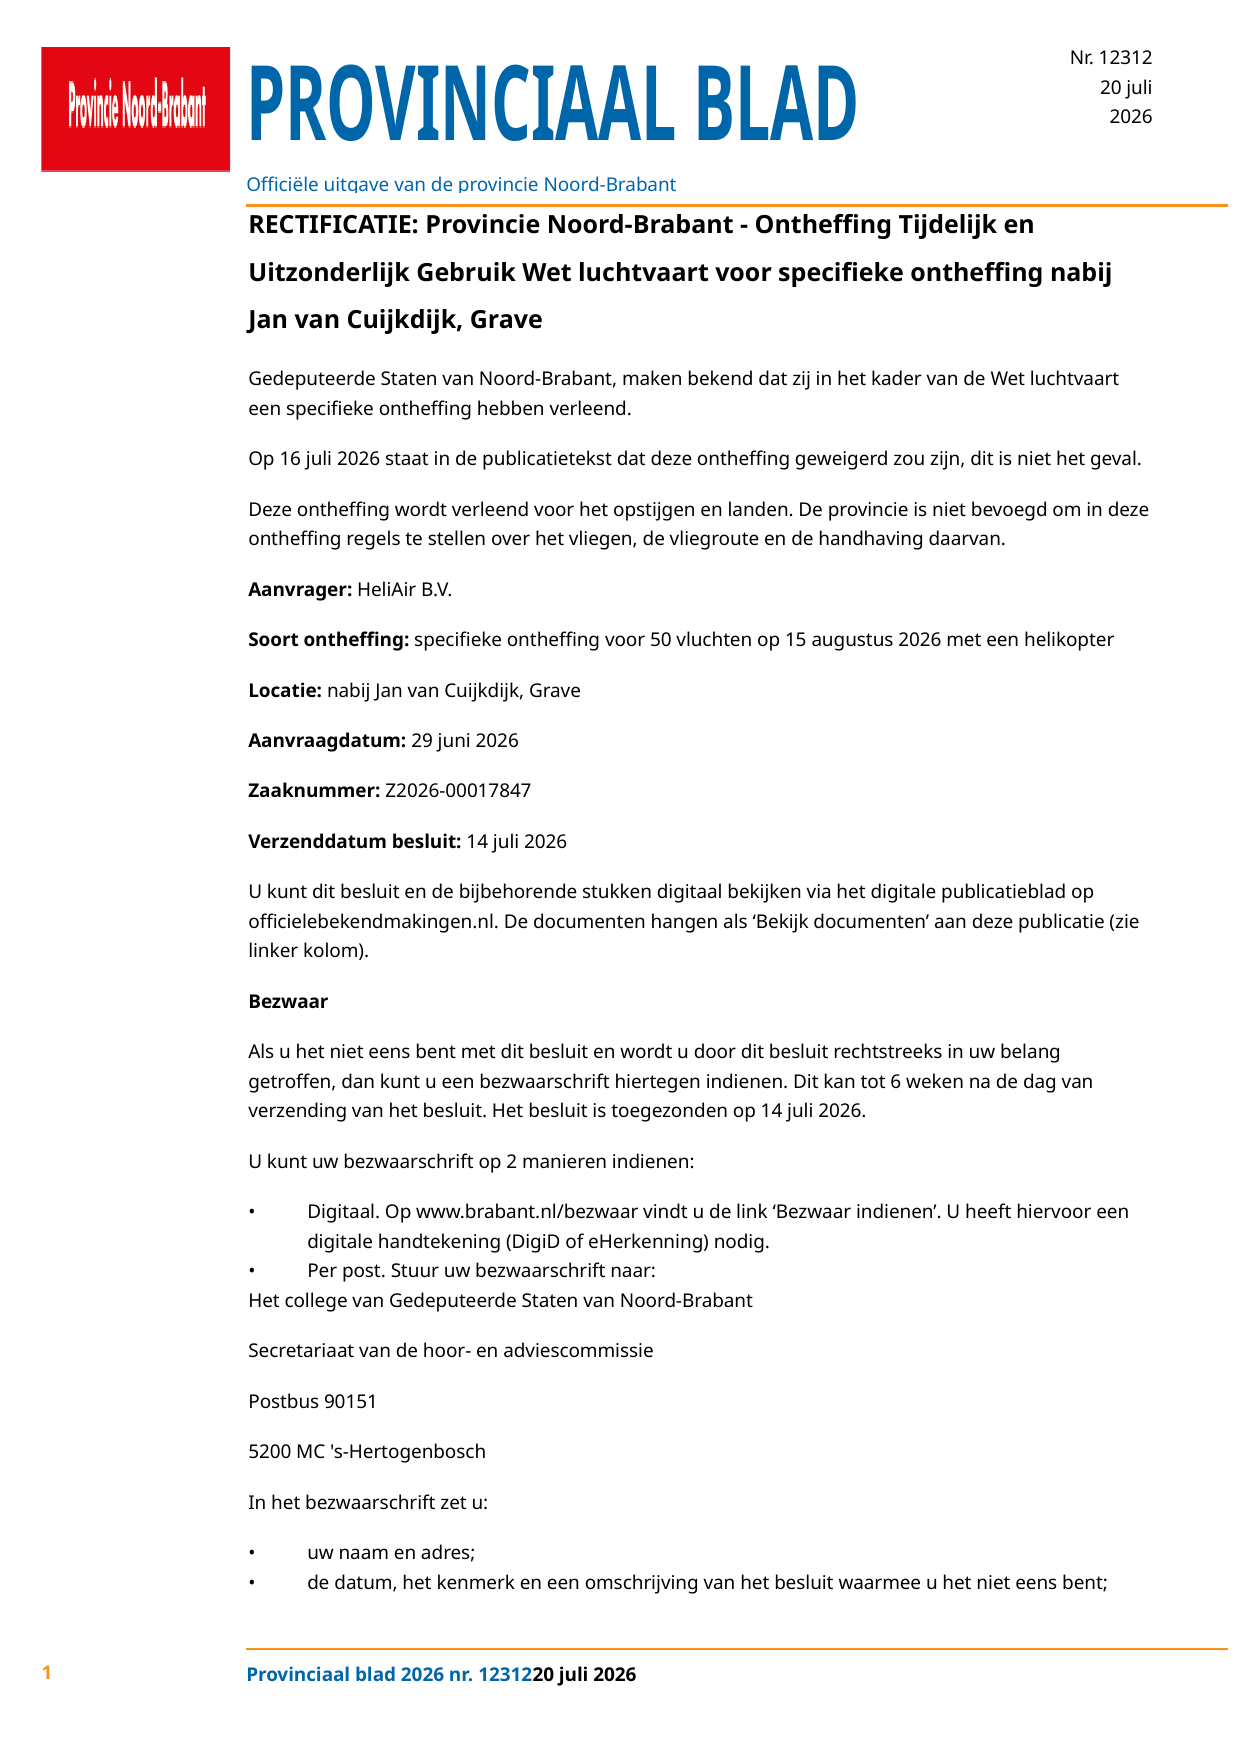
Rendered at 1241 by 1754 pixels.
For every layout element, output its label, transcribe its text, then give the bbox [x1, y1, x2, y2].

text Op 16 juli 2026 staat in de publicatietekst dat deze ontheffing geweigerd zou zijn, dit is niet het geval. [248, 446, 1152, 471]
text Bezwaar [248, 988, 1152, 1014]
text RECTIFICATIE: Provincie Noord-Brabant - Ontheffing Tijdelijk en Uitzonderlijk Gebruik Wet luchtvaart voor specifieke ontheffing nabij Jan van Cuijkdijk, Grave [248, 207, 1152, 336]
list uw naam en adres; [248, 1539, 1152, 1565]
text Het college van Gedeputeerde Staten van Noord-Brabant [248, 1287, 1152, 1313]
text Secretariaat van de hoor- en adviescommissie [248, 1338, 1152, 1363]
text U kunt dit besluit en de bijbehorende stukken digitaal bekijken via het digitale publicatieblad op officielebekendmakingen.nl. De documenten hangen als ‘Bekijk documenten’ aan deze publicatie (zie linker kolom). [248, 878, 1152, 963]
text Zaaknummer: Z2026-00017847 [248, 778, 1152, 803]
list de datum, het kenmerk en een omschrijving van het besluit waarmee u het niet eens bent; [248, 1569, 1152, 1594]
text Deze ontheffing wordt verleend voor het opstijgen en landen. De provincie is niet bevoegd om in deze ontheffing regels te stellen over het vliegen, de vliegroute en de handhaving daarvan. [248, 496, 1152, 551]
picture [41, 47, 231, 172]
list Digitaal. Op www.brabant.nl/bezwaar vindt u de link ‘Bezwaar indienen’. U heeft hiervoor een digitale handtekening (DigiD of eHerkenning) nodig. [248, 1198, 1152, 1254]
text Soort ontheffing: specifieke ontheffing voor 50 vluchten op 15 augustus 2026 met een helikopter [248, 626, 1152, 652]
text 5200 MC 's‑Hertogenbosch [248, 1438, 1152, 1464]
text Aanvraagdatum: 29 juni 2026 [248, 727, 1152, 753]
text Als u het niet eens bent met dit besluit en wordt u door dit besluit rechtstreeks in uw belang getroffen, dan kunt u een bezwaarschrift hiertegen indienen. Dit kan tot 6 weken na de dag van verzending van het besluit. Het besluit is toegezonden op 14 juli 2026. [248, 1038, 1152, 1123]
text Postbus 90151 [248, 1388, 1152, 1414]
text Verzenddatum besluit: 14 juli 2026 [248, 828, 1152, 854]
text Gedeputeerde Staten van Noord-Brabant, maken bekend dat zij in het kader van de Wet luchtvaart een specifieke ontheffing hebben verleend. [248, 366, 1152, 421]
text Aanvrager: HeliAir B.V. [248, 576, 1152, 602]
text In het bezwaarschrift zet u: [248, 1489, 1152, 1514]
list Per post. Stuur uw bezwaarschrift naar: [248, 1258, 1152, 1283]
text U kunt uw bezwaarschrift op 2 manieren indienen: [248, 1148, 1152, 1174]
text Locatie: nabij Jan van Cuijkdijk, Grave [248, 677, 1152, 702]
